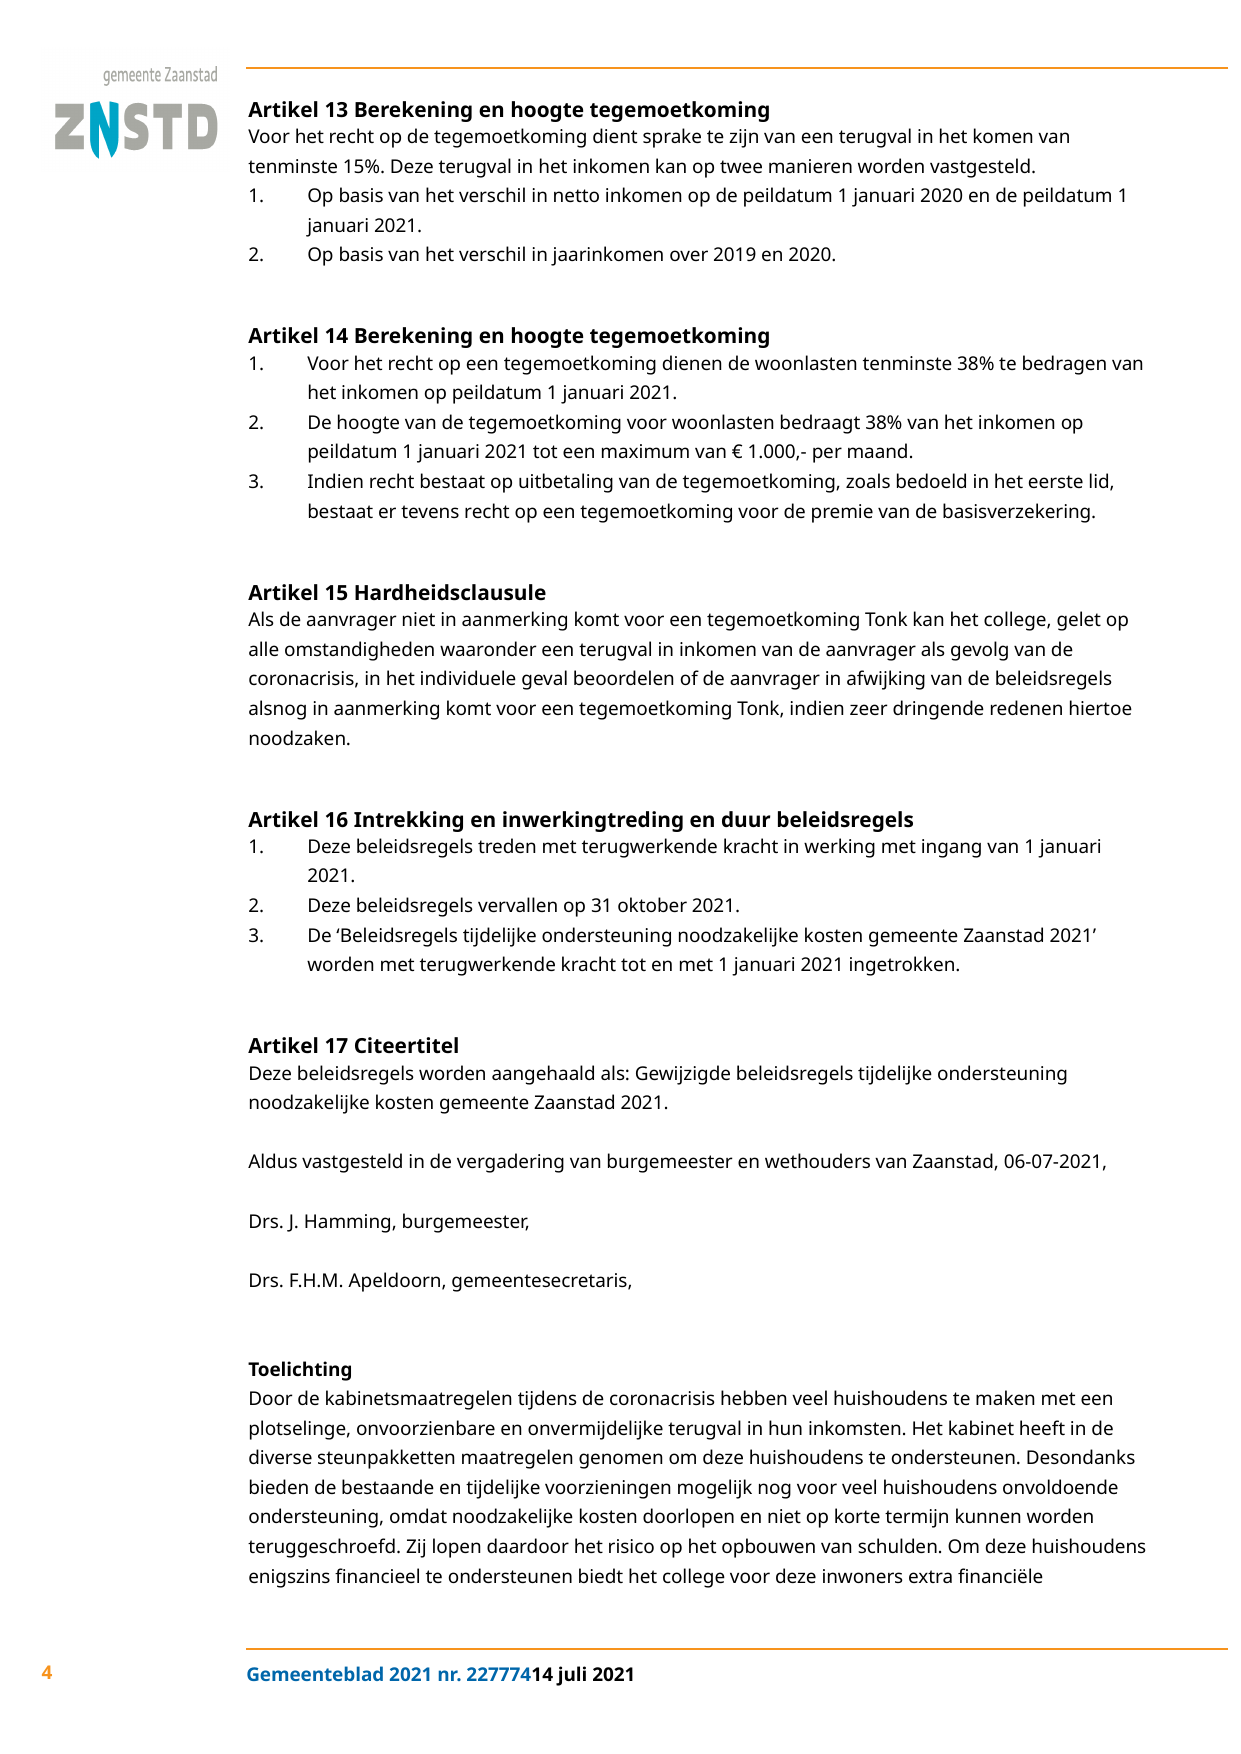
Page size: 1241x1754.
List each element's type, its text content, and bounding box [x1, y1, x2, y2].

text Toelichting [248, 1356, 1152, 1381]
text Artikel 14 Berekening en hoogte tegemoetkoming [248, 322, 1152, 350]
text Artikel 13 Berekening en hoogte tegemoetkoming [248, 95, 1152, 123]
text Voor het recht op de tegemoetkoming dient sprake te zijn van een terugval in het komen van tenminste 15%. Deze terugval in het inkomen kan op twee manieren worden vastgesteld. [248, 123, 1152, 178]
text Als de aanvrager niet in aanmerking komt voor een tegemoetkoming Tonk kan het college, gelet op alle omstandigheden waaronder een terugval in inkomen van de aanvrager als gevolg van de coronacrisis, in het individuele geval beoordelen of de aanvrager in afwijking van de beleidsregels alsnog in aanmerking komt voor een tegemoetkoming Tonk, indien zeer dringende redenen hiertoe noodzaken. [248, 606, 1152, 750]
text Artikel 17 Citeertitel [248, 1031, 1152, 1060]
list Voor het recht op een tegemoetkoming dienen de woonlasten tenminste 38% te bedragen van het inkomen op peildatum 1 januari 2021. [248, 350, 1152, 405]
text Deze beleidsregels worden aangehaald als: Gewijzigde beleidsregels tijdelijke ondersteuning noodzakelijke kosten gemeente Zaanstad 2021. [248, 1060, 1152, 1115]
list Deze beleidsregels vervallen op 31 oktober 2021. [248, 892, 1152, 918]
text Aldus vastgesteld in de vergadering van burgemeester en wethouders van Zaanstad, 06-07-2021, [248, 1149, 1152, 1174]
list Deze beleidsregels treden met terugwerkende kracht in werking met ingang van 1 januari 2021. [248, 833, 1152, 888]
list Indien recht bestaat op uitbetaling van de tegemoetkoming, zoals bedoeld in het eerste lid, bestaat er tevens recht op een tegemoetkoming voor de premie van de basisverzekering. [248, 468, 1152, 524]
picture [41, 47, 231, 172]
list De hoogte van de tegemoetkoming voor woonlasten bedraagt 38% van het inkomen op peildatum 1 januari 2021 tot een maximum van € 1.000,- per maand. [248, 409, 1152, 464]
text Drs. J. Hamming, burgemeester, [248, 1208, 1152, 1233]
list Op basis van het verschil in jaarinkomen over 2019 en 2020. [248, 242, 1152, 267]
text Drs. F.H.M. Apeldoorn, gemeentesecretaris, [248, 1267, 1152, 1293]
text Artikel 15 Hardheidsclausule [248, 578, 1152, 606]
list Op basis van het verschil in netto inkomen op de peildatum 1 januari 2020 en de peildatum 1 januari 2021. [248, 182, 1152, 238]
text Door de kabinetsmaatregelen tijdens de coronacrisis hebben veel huishoudens te maken met een plotselinge, onvoorzienbare en onvermijdelijke terugval in hun inkomsten. Het kabinet heeft in de diverse steunpakketten maatregelen genomen om deze huishoudens te ondersteunen. Desondanks bieden de bestaande en tijdelijke voorzieningen mogelijk nog voor veel huishoudens onvoldoende ondersteuning, omdat noodzakelijke kosten doorlopen en niet op korte termijn kunnen worden teruggeschroefd. Zij lopen daardoor het risico op het opbouwen van schulden. Om deze huishoudens enigszins financieel te ondersteunen biedt het college voor deze inwoners extra financiële [248, 1385, 1152, 1588]
list De ‘Beleidsregels tijdelijke ondersteuning noodzakelijke kosten gemeente Zaanstad 2021’ worden met terugwerkende kracht tot en met 1 januari 2021 ingetrokken. [248, 922, 1152, 977]
text Artikel 16 Intrekking en inwerkingtreding en duur beleidsregels [248, 805, 1152, 833]
